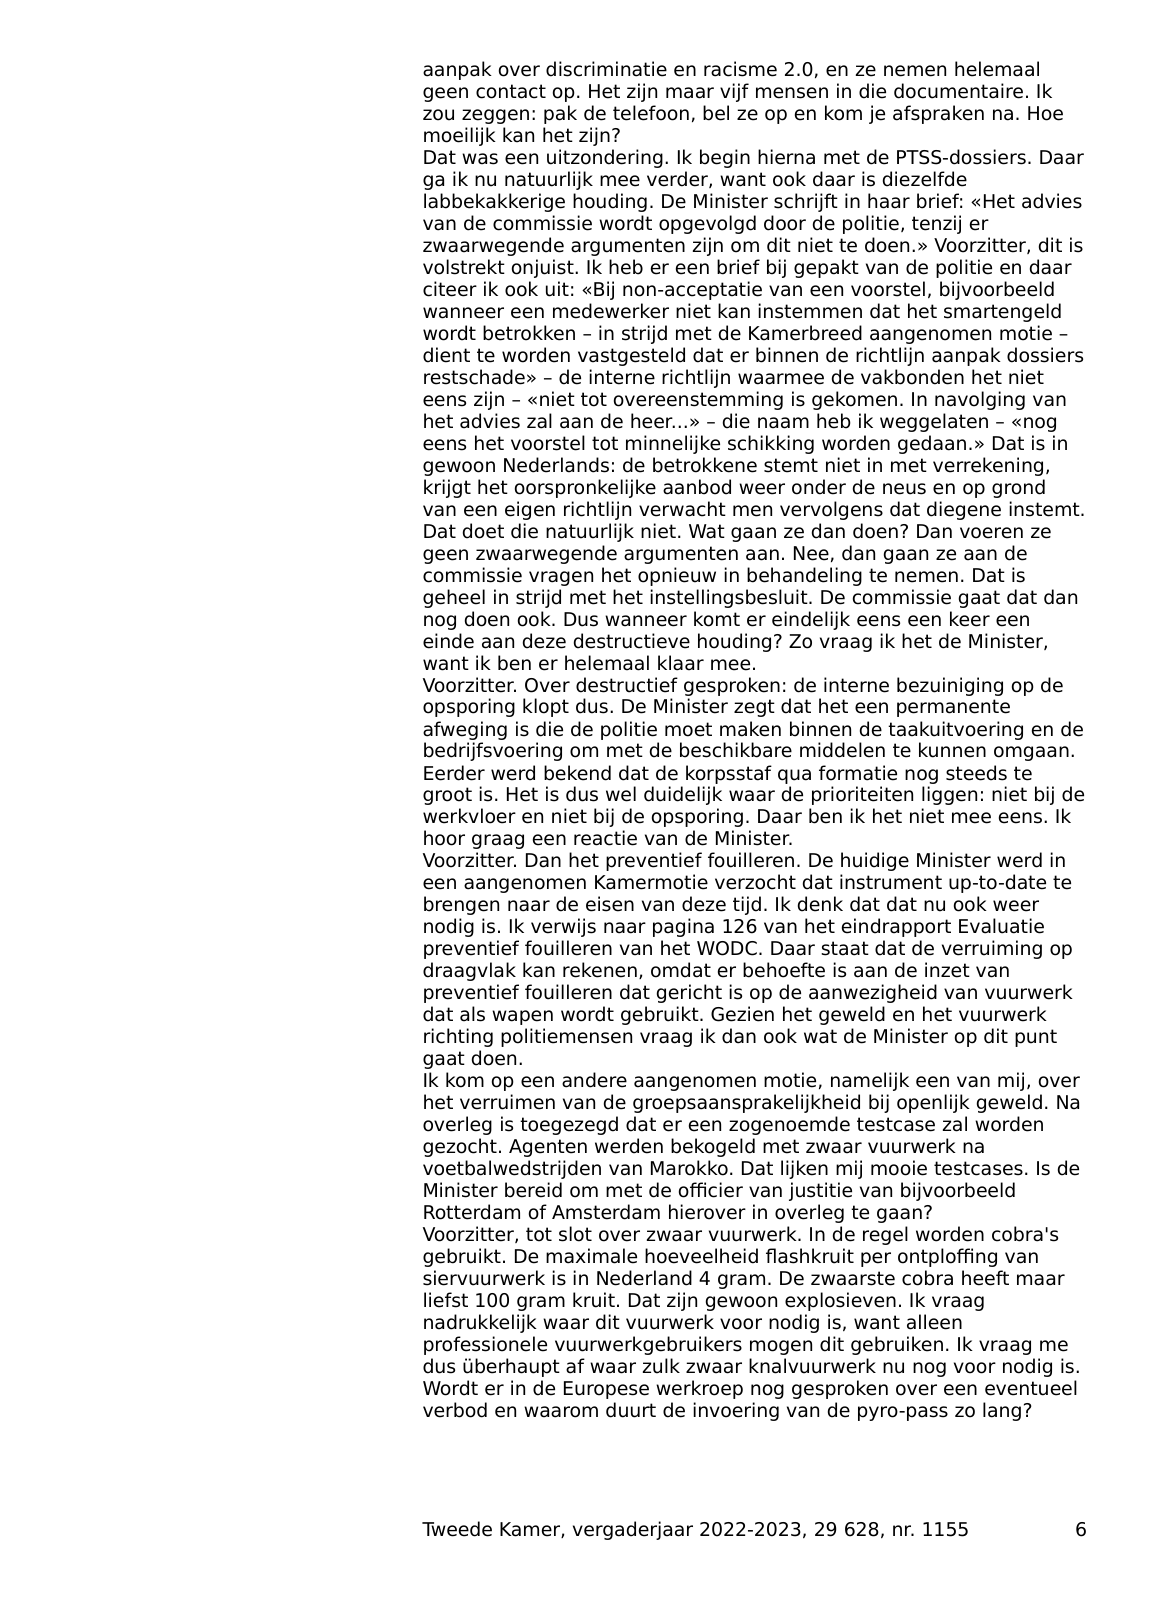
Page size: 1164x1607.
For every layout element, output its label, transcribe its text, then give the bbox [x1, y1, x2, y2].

text Dat was een uitzondering. Ik begin hierna met de PTSS-dossiers. Daar ga ik nu natuurlijk mee verder, want ook daar is diezelfde labbekakkerige houding. De Minister schrijft in haar brief: «Het advies van de commissie wordt opgevolgd door de politie, tenzij er zwaarwegende argumenten zijn om dit niet te doen.» Voorzitter, dit is volstrekt onjuist. Ik heb er een brief bij gepakt van de politie en daar citeer ik ook uit: «Bij non-acceptatie van een voorstel, bijvoorbeeld wanneer een medewerker niet kan instemmen dat het smartengeld wordt betrokken – in strijd met de Kamerbreed aangenomen motie – dient te worden vastgesteld dat er binnen de richtlijn aanpak dossiers restschade» – de interne richtlijn waarmee de vakbonden het niet eens zijn – «niet tot overeenstemming is gekomen. In navolging van het advies zal aan de heer...» – die naam heb ik weggelaten – «nog eens het voorstel tot minnelijke schikking worden gedaan.» Dat is in gewoon Nederlands: de betrokkene stemt niet in met verrekening, krijgt het oorspronkelijke aanbod weer onder de neus en op grond van een eigen richtlijn verwacht men vervolgens dat diegene instemt. Dat doet die natuurlijk niet. Wat gaan ze dan doen? Dan voeren ze geen zwaarwegende argumenten aan. Nee, dan gaan ze aan de commissie vragen het opnieuw in behandeling te nemen. Dat is geheel in strijd met het instellingsbesluit. De commissie gaat dat dan nog doen ook. Dus wanneer komt er eindelijk eens een keer een einde aan deze destructieve houding? Zo vraag ik het de Minister, want ik ben er helemaal klaar mee. [422, 147, 1087, 674]
text Voorzitter. Over destructief gesproken: de interne bezuiniging op de opsporing klopt dus. De Minister zegt dat het een permanente afweging is die de politie moet maken binnen de taakuitvoering en de bedrijfsvoering om met de beschikbare middelen te kunnen omgaan. Eerder werd bekend dat de korpsstaf qua formatie nog steeds te groot is. Het is dus wel duidelijk waar de prioriteiten liggen: niet bij de werkvloer en niet bij de opsporing. Daar ben ik het niet mee eens. Ik hoor graag een reactie van de Minister. [422, 674, 1087, 850]
text Ik kom op een andere aangenomen motie, namelijk een van mij, over het verruimen van de groepsaansprakelijkheid bij openlijk geweld. Na overleg is toegezegd dat er een zogenoemde testcase zal worden gezocht. Agenten werden bekogeld met zwaar vuurwerk na voetbalwedstrijden van Marokko. Dat lijken mij mooie testcases. Is de Minister bereid om met de officier van justitie van bijvoorbeeld Rotterdam of Amsterdam hierover in overleg te gaan? [422, 1070, 1087, 1224]
text Voorzitter, tot slot over zwaar vuurwerk. In de regel worden cobra's gebruikt. De maximale hoeveelheid flashkruit per ontploffing van siervuurwerk is in Nederland 4 gram. De zwaarste cobra heeft maar liefst 100 gram kruit. Dat zijn gewoon explosieven. Ik vraag nadrukkelijk waar dit vuurwerk voor nodig is, want alleen professionele vuurwerkgebruikers mogen dit gebruiken. Ik vraag me dus überhaupt af waar zulk zwaar knalvuurwerk nu nog voor nodig is. Wordt er in de Europese werkroep nog gesproken over een eventueel verbod en waarom duurt de invoering van de pyro-pass zo lang? [422, 1224, 1087, 1422]
text Voorzitter. Dan het preventief fouilleren. De huidige Minister werd in een aangenomen Kamermotie verzocht dat instrument up-to-date te brengen naar de eisen van deze tijd. Ik denk dat dat nu ook weer nodig is. Ik verwijs naar pagina 126 van het eindrapport Evaluatie preventief fouilleren van het WODC. Daar staat dat de verruiming op draagvlak kan rekenen, omdat er behoefte is aan de inzet van preventief fouilleren dat gericht is op de aanwezigheid van vuurwerk dat als wapen wordt gebruikt. Gezien het geweld en het vuurwerk richting politiemensen vraag ik dan ook wat de Minister op dit punt gaat doen. [422, 850, 1087, 1070]
text aanpak over discriminatie en racisme 2.0, en ze nemen helemaal geen contact op. Het zijn maar vijf mensen in die documentaire. Ik zou zeggen: pak de telefoon, bel ze op en kom je afspraken na. Hoe moeilijk kan het zijn? [422, 59, 1087, 147]
